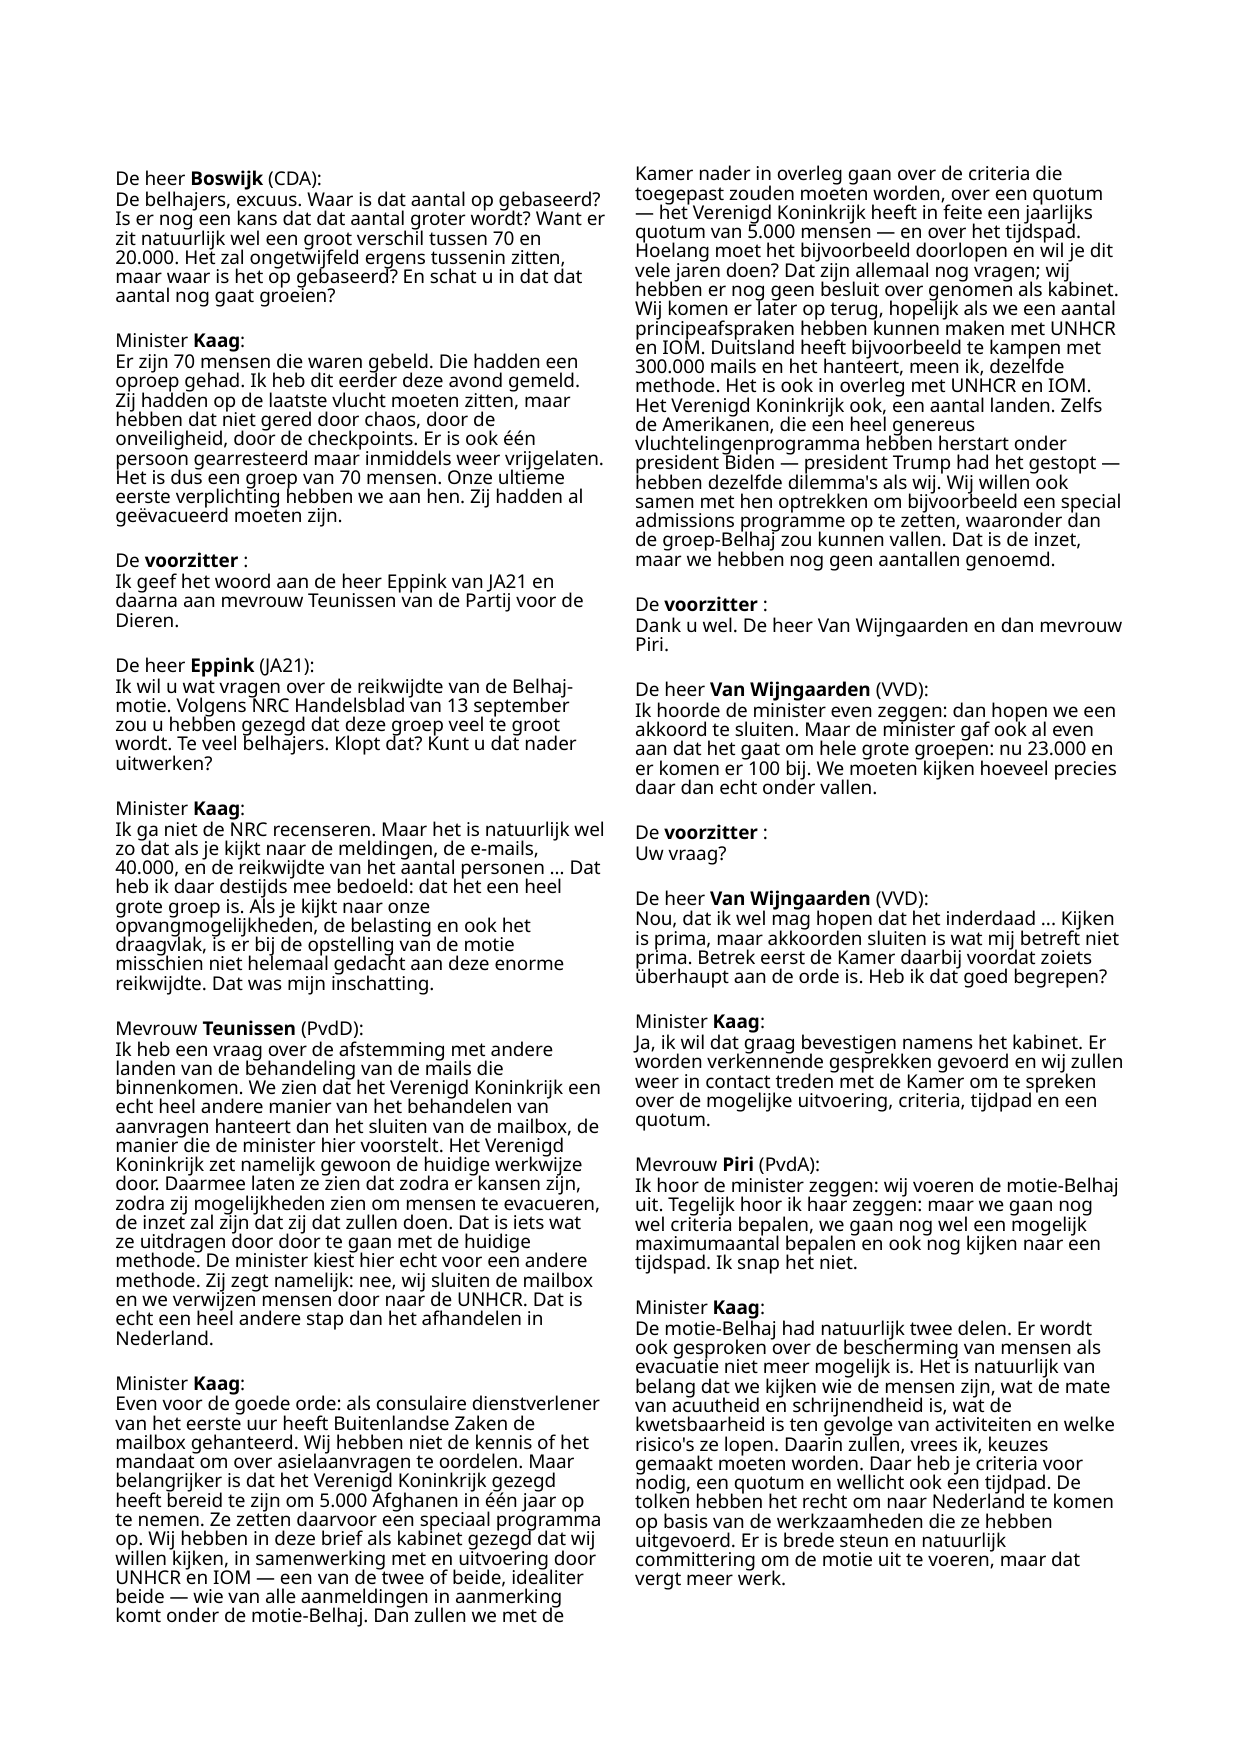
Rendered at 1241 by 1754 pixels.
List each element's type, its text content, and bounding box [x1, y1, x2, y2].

text De heer Van Wijngaarden (VVD): [635, 676, 1125, 702]
text Ik hoorde de minister even zeggen: dan hopen we een akkoord te sluiten. Maar de minister gaf ook al even aan dat het gaat om hele grote groepen: nu 23.000 en er komen er 100 bij. We moeten kijken hoeveel precies daar dan echt onder vallen. [635, 702, 1125, 798]
text Dank u wel. De heer Van Wijngaarden en dan mevrouw Piri. [635, 617, 1125, 655]
text Mevrouw Teunissen (PvdD): [115, 1015, 605, 1041]
text Minister Kaag: [115, 327, 605, 353]
text De motie-Belhaj had natuurlijk twee delen. Er wordt ook gesproken over de bescherming van mensen als evacuatie niet meer mogelijk is. Het is natuurlijk van belang dat we kijken wie de mensen zijn, wat de mate van acuutheid en schrijnendheid is, wat de kwetsbaarheid is ten gevolge van activiteiten en welke risico's ze lopen. Daarin zullen, vrees ik, keuzes gemaakt moeten worden. Daar heb je criteria voor nodig, een quotum en wellicht ook een tijdpad. De tolken hebben het recht om naar Nederland te komen op basis van de werkzaamheden die ze hebben uitgevoerd. Er is brede steun en natuurlijk committering om de motie uit te voeren, maar dat vergt meer werk. [635, 1320, 1125, 1590]
text Ik heb een vraag over de afstemming met andere landen van de behandeling van de mails die binnenkomen. We zien dat het Verenigd Koninkrijk een echt heel andere manier van het behandelen van aanvragen hanteert dan het sluiten van de mailbox, de manier die de minister hier voorstelt. Het Verenigd Koninkrijk zet namelijk gewoon de huidige werkwijze door. Daarmee laten ze zien dat zodra er kansen zijn, zodra zij mogelijkheden zien om mensen te evacueren, de inzet zal zijn dat zij dat zullen doen. Dat is iets wat ze uitdragen door door te gaan met de huidige methode. De minister kiest hier echt voor een andere methode. Zij zegt namelijk: nee, wij sluiten de mailbox en we verwijzen mensen door naar de UNHCR. Dat is echt een heel andere stap dan het afhandelen in Nederland. [115, 1041, 605, 1349]
text Nou, dat ik wel mag hopen dat het inderdaad ... Kijken is prima, maar akkoorden sluiten is wat mij betreft niet prima. Betrek eerst de Kamer daarbij voordat zoiets überhaupt aan de orde is. Heb ik dat goed begrepen? [635, 910, 1125, 987]
text Uw vraag? [635, 844, 1125, 864]
text Minister Kaag: [635, 1008, 1125, 1034]
text De belhajers, excuus. Waar is dat aantal op gebaseerd? Is er nog een kans dat dat aantal groter wordt? Want er zit natuurlijk wel een groot verschil tussen 70 en 20.000. Het zal ongetwijfeld ergens tussenin zitten, maar waar is het op gebaseerd? En schat u in dat dat aantal nog gaat groeien? [115, 191, 605, 307]
text Minister Kaag: [115, 795, 605, 821]
text Ik geef het woord aan de heer Eppink van JA21 en daarna aan mevrouw Teunissen van de Partij voor de Dieren. [115, 573, 605, 631]
text Minister Kaag: [115, 1370, 605, 1395]
text Er zijn 70 mensen die waren gebeld. Die hadden een oproep gehad. Ik heb dit eerder deze avond gemeld. Zij hadden op de laatste vlucht moeten zitten, maar hebben dat niet gered door chaos, door de onveiligheid, door de checkpoints. Er is ook één persoon gearresteerd maar inmiddels weer vrijgelaten. Het is dus een groep van 70 mensen. Onze ultieme eerste verplichting hebben we aan hen. Zij hadden al geëvacueerd moeten zijn. [115, 353, 605, 527]
text De voorzitter : [115, 547, 605, 573]
text Ik ga niet de NRC recenseren. Maar het is natuurlijk wel zo dat als je kijkt naar de meldingen, de e-mails, 40.000, en de reikwijdte van het aantal personen … Dat heb ik daar destijds mee bedoeld: dat het een heel grote groep is. Als je kijkt naar onze opvangmogelijkheden, de belasting en ook het draagvlak, is er bij de opstelling van de motie misschien niet helemaal gedacht aan deze enorme reikwijdte. Dat was mijn inschatting. [115, 821, 605, 994]
text De voorzitter : [635, 591, 1125, 617]
text Even voor de goede orde: als consulaire dienstverlener van het eerste uur heeft Buitenlandse Zaken de mailbox gehanteerd. Wij hebben niet de kennis of het mandaat om over asielaanvragen te oordelen. Maar belangrijker is dat het Verenigd Koninkrijk gezegd heeft bereid te zijn om 5.000 Afghanen in één jaar op te nemen. Ze zetten daarvoor een speciaal programma op. Wij hebben in deze brief als kabinet gezegd dat wij willen kijken, in samenwerking met en uitvoering door UNHCR en IOM — een van de twee of beide, idealiter beide — wie van alle aanmeldingen in aanmerking komt onder de motie-Belhaj. Dan zullen we met de [115, 1395, 605, 1627]
text Ik hoor de minister zeggen: wij voeren de motie-Belhaj uit. Tegelijk hoor ik haar zeggen: maar we gaan nog wel criteria bepalen, we gaan nog wel een mogelijk maximumaantal bepalen en ook nog kijken naar een tijdspad. Ik snap het niet. [635, 1177, 1125, 1273]
text Kamer nader in overleg gaan over de criteria die toegepast zouden moeten worden, over een quotum — het Verenigd Koninkrijk heeft in feite een jaarlijks quotum van 5.000 mensen — en over het tijdspad. Hoelang moet het bijvoorbeeld doorlopen en wil je dit vele jaren doen? Dat zijn allemaal nog vragen; wij hebben er nog geen besluit over genomen als kabinet. Wij komen er later op terug, hopelijk als we een aantal principeafspraken hebben kunnen maken met UNHCR en IOM. Duitsland heeft bijvoorbeeld te kampen met 300.000 mails en het hanteert, meen ik, dezelfde methode. Het is ook in overleg met UNHCR en IOM. Het Verenigd Koninkrijk ook, een aantal landen. Zelfs de Amerikanen, die een heel genereus vluchtelingenprogramma hebben herstart onder president Biden — president Trump had het gestopt — hebben dezelfde dilemma's als wij. Wij willen ook samen met hen optrekken om bijvoorbeeld een special admissions programme op te zetten, waaronder dan de groep-Belhaj zou kunnen vallen. Dat is de inzet, maar we hebben nog geen aantallen genoemd. [635, 165, 1125, 570]
text De heer Van Wijngaarden (VVD): [635, 885, 1125, 910]
text Ik wil u wat vragen over de reikwijdte van de Belhaj-motie. Volgens NRC Handelsblad van 13 september zou u hebben gezegd dat deze groep veel te groot wordt. Te veel belhajers. Klopt dat? Kunt u dat nader uitwerken? [115, 678, 605, 774]
text De heer Eppink (JA21): [115, 652, 605, 678]
text De heer Boswijk (CDA): [115, 165, 605, 191]
text Minister Kaag: [635, 1294, 1125, 1320]
text Mevrouw Piri (PvdA): [635, 1151, 1125, 1177]
text De voorzitter : [635, 819, 1125, 844]
text Ja, ik wil dat graag bevestigen namens het kabinet. Er worden verkennende gesprekken gevoerd en wij zullen weer in contact treden met de Kamer om te spreken over de mogelijke uitvoering, criteria, tijdpad en een quotum. [635, 1034, 1125, 1130]
